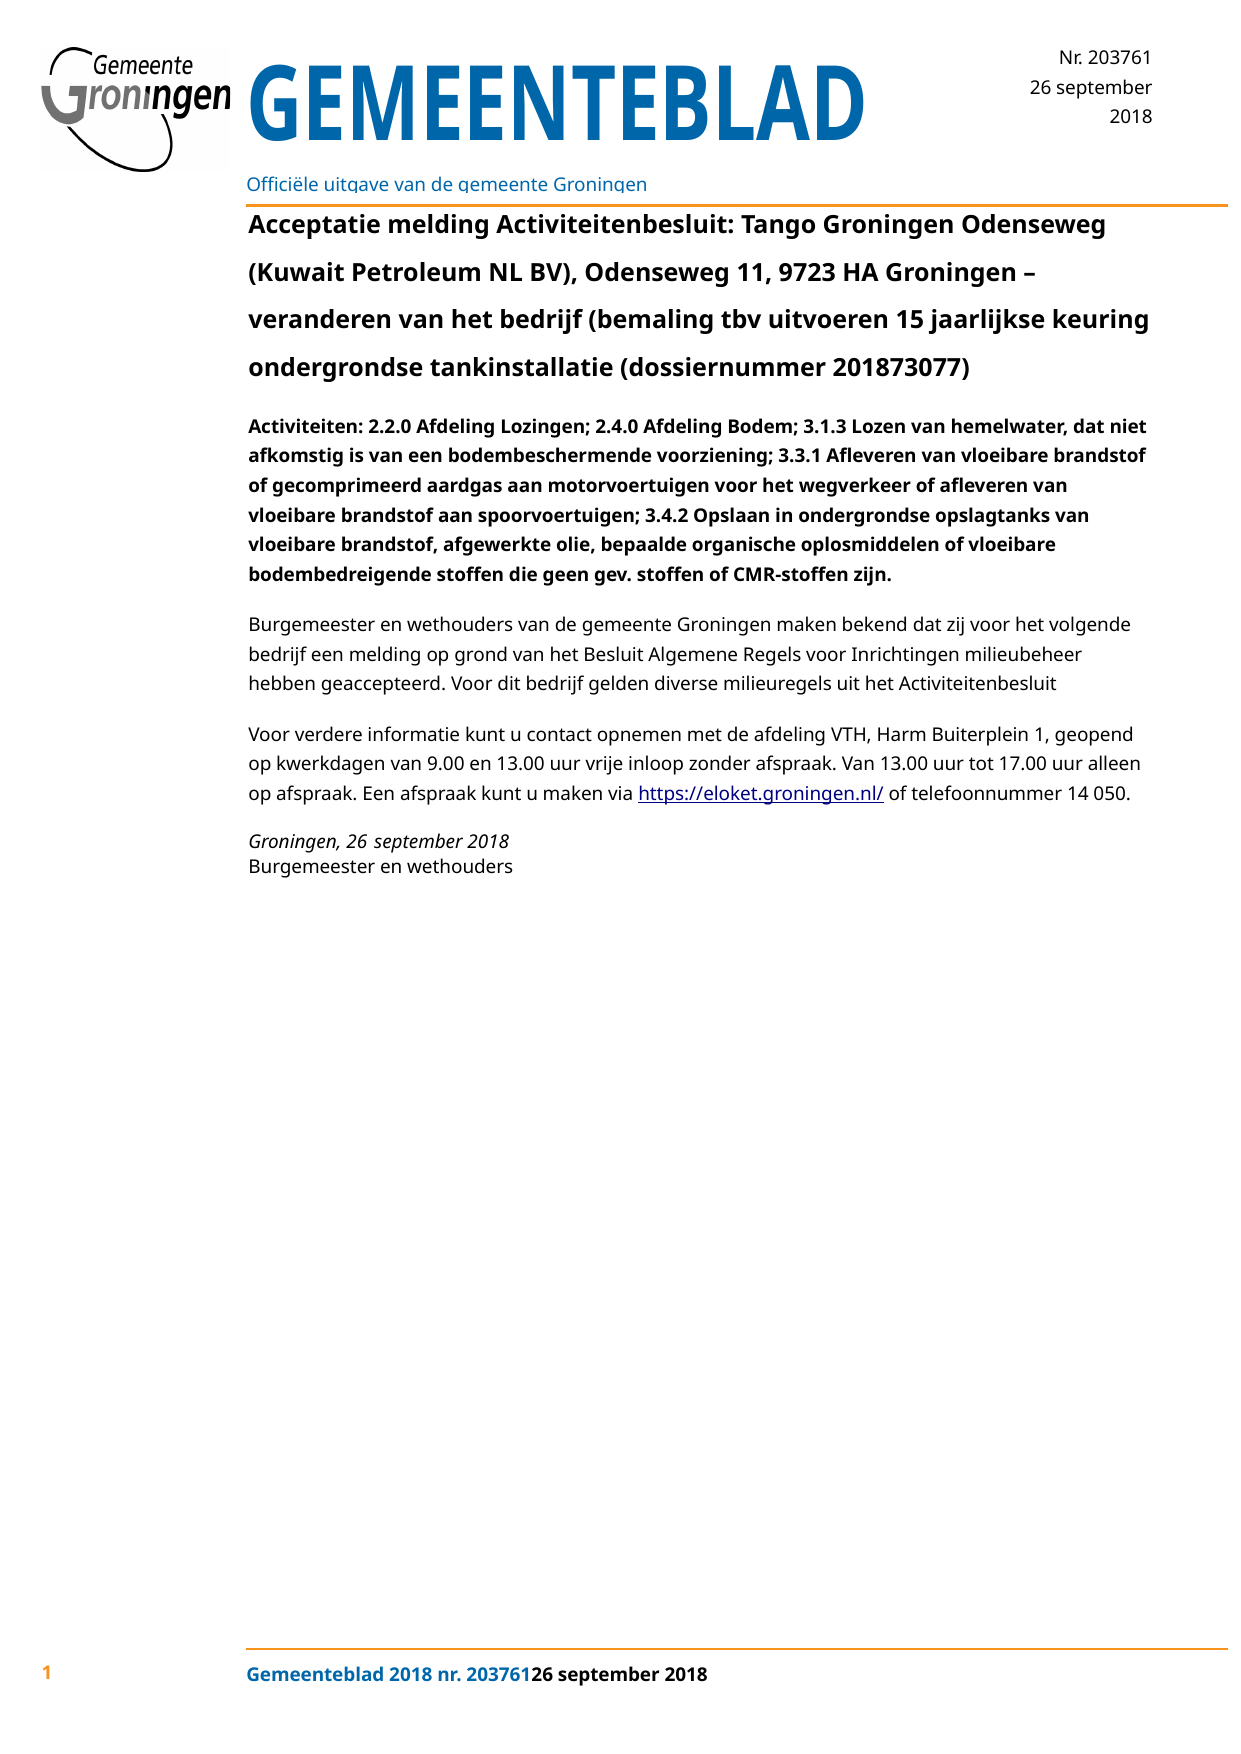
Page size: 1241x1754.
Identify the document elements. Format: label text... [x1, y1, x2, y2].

text Voor verdere informatie kunt u contact opnemen met de afdeling VTH, Harm Buiterplein 1, geopend op kwerkdagen van 9.00 en 13.00 uur vrije inloop zonder afspraak. Van 13.00 uur tot 17.00 uur alleen op afspraak. Een afspraak kunt u maken via https://eloket.groningen.nl/ of telefoonnummer 14 050. [248, 721, 1152, 806]
text Burgemeester en wethouders [248, 854, 1152, 879]
text Groningen, 26 september 2018 [248, 828, 1152, 854]
text Acceptatie melding Activiteitenbesluit: Tango Groningen Odenseweg (Kuwait Petroleum NL BV), Odenseweg 11, 9723 HA Groningen – veranderen van het bedrijf (bemaling tbv uitvoeren 15 jaarlijkse keuring ondergrondse tankinstallatie (dossiernummer 201873077) [248, 207, 1152, 384]
text Burgemeester en wethouders van de gemeente Groningen maken bekend dat zij voor het volgende bedrijf een melding op grond van het Besluit Algemene Regels voor Inrichtingen milieubeheer hebben geaccepteerd. Voor dit bedrijf gelden diverse milieuregels uit het Activiteitenbesluit [248, 611, 1152, 696]
text Activiteiten: 2.2.0 Afdeling Lozingen; 2.4.0 Afdeling Bodem; 3.1.3 Lozen van hemelwater, dat niet afkomstig is van een bodembeschermende voorziening; 3.3.1 Afleveren van vloeibare brandstof of gecomprimeerd aardgas aan motorvoertuigen voor het wegverkeer of afleveren van vloeibare brandstof aan spoorvoertuigen; 3.4.2 Opslaan in ondergrondse opslagtanks van vloeibare brandstof, afgewerkte olie, bepaalde organische oplosmiddelen of vloeibare bodembedreigende stoffen die geen gev. stoffen of CMR-stoffen zijn. [248, 413, 1152, 587]
picture [41, 47, 231, 172]
